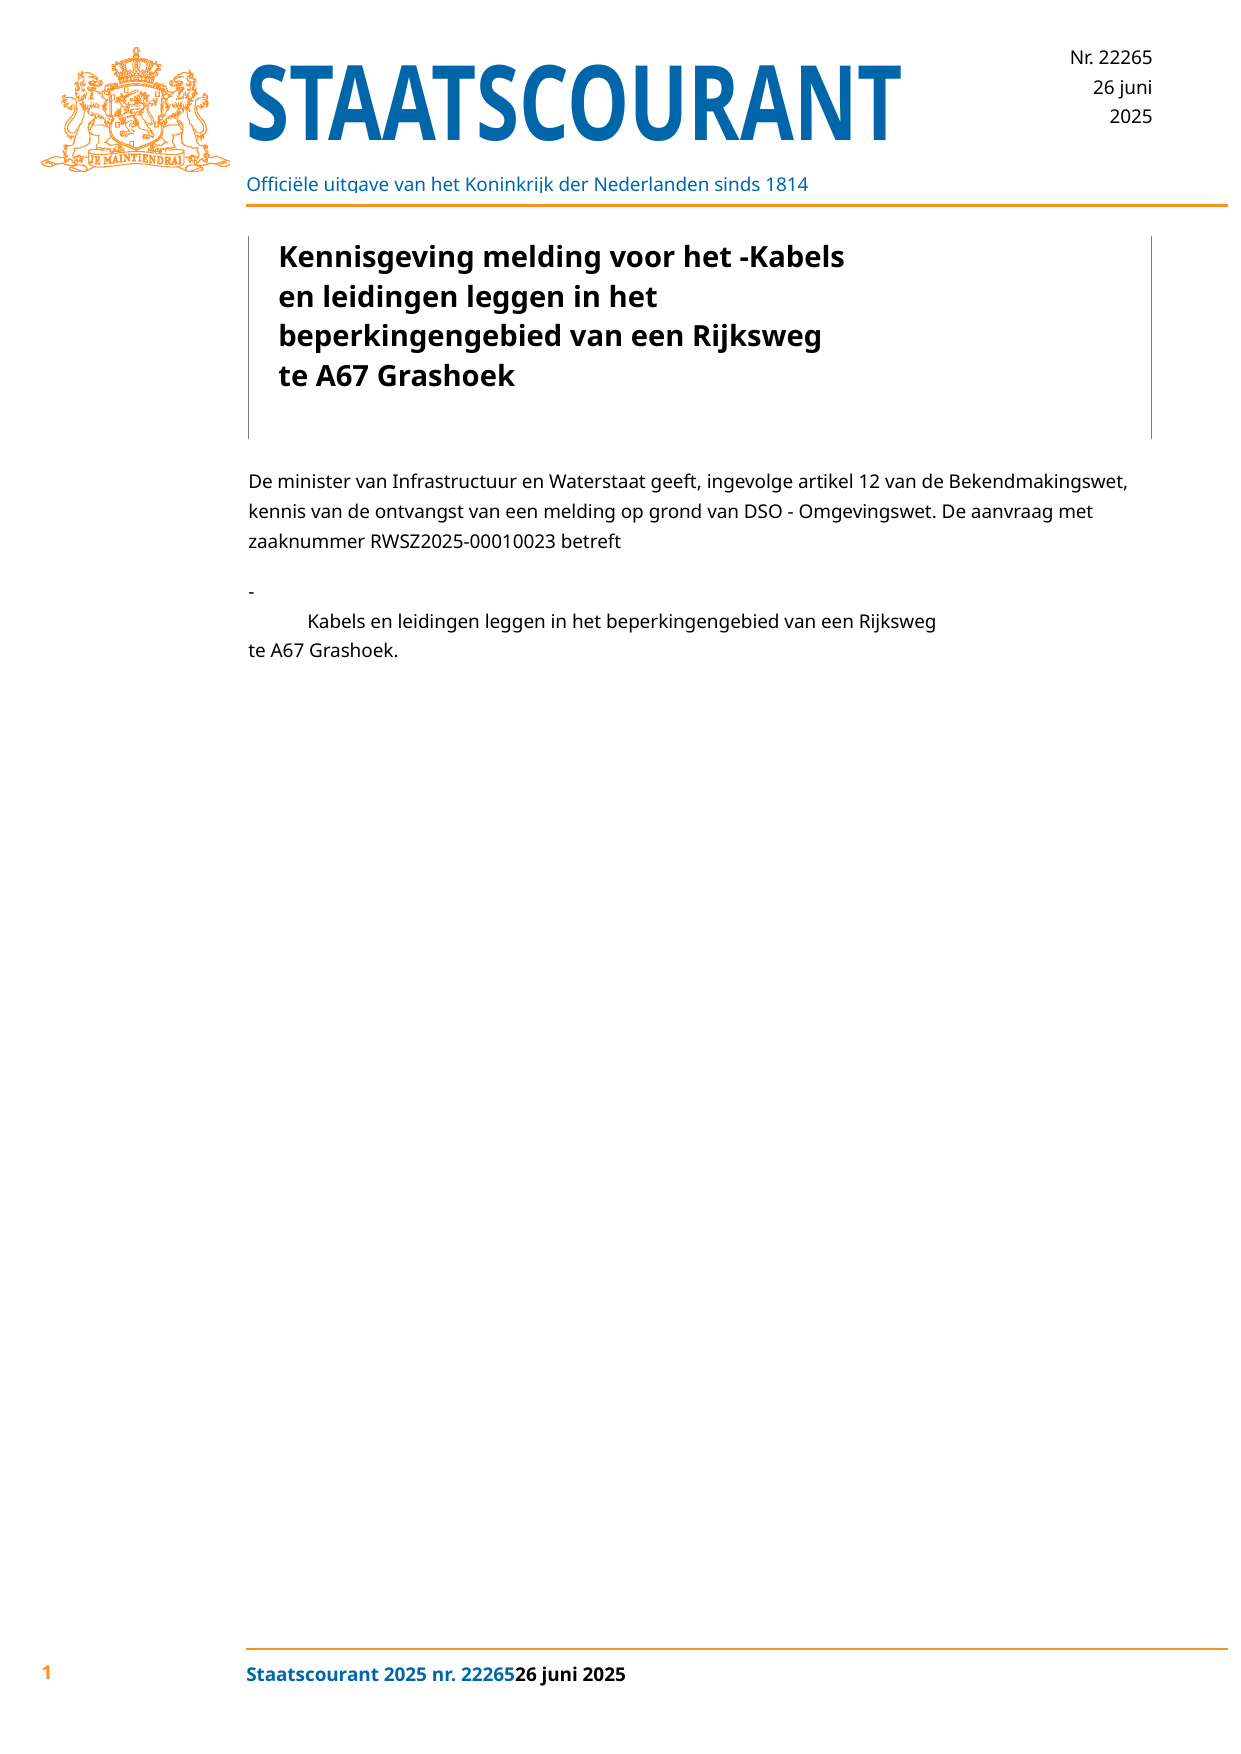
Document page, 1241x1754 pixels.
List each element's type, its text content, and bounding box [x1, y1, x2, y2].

picture [912, 236, 1090, 414]
text De minister van Infrastructuur en Waterstaat geeft, ingevolge artikel 12 van de Bekendmakingswet, kennis van de ontvangst van een melding op grond van DSO - Omgevingswet. De aanvraag met zaaknummer RWSZ2025-00010023 betreft [248, 469, 1152, 553]
table_header [850, 414, 1151, 439]
text te A67 Grashoek. [248, 637, 1152, 663]
list Kabels en leidingen leggen in het beperkingengebied van een Rijksweg [248, 608, 1152, 633]
picture [41, 47, 231, 172]
table_header [1090, 236, 1151, 413]
table_header [850, 236, 912, 413]
table_header Kennisgeving melding voor het -Kabels en leidingen leggen in het beperkingengebied van een Rijksweg te A67 Grashoek [249, 236, 850, 439]
